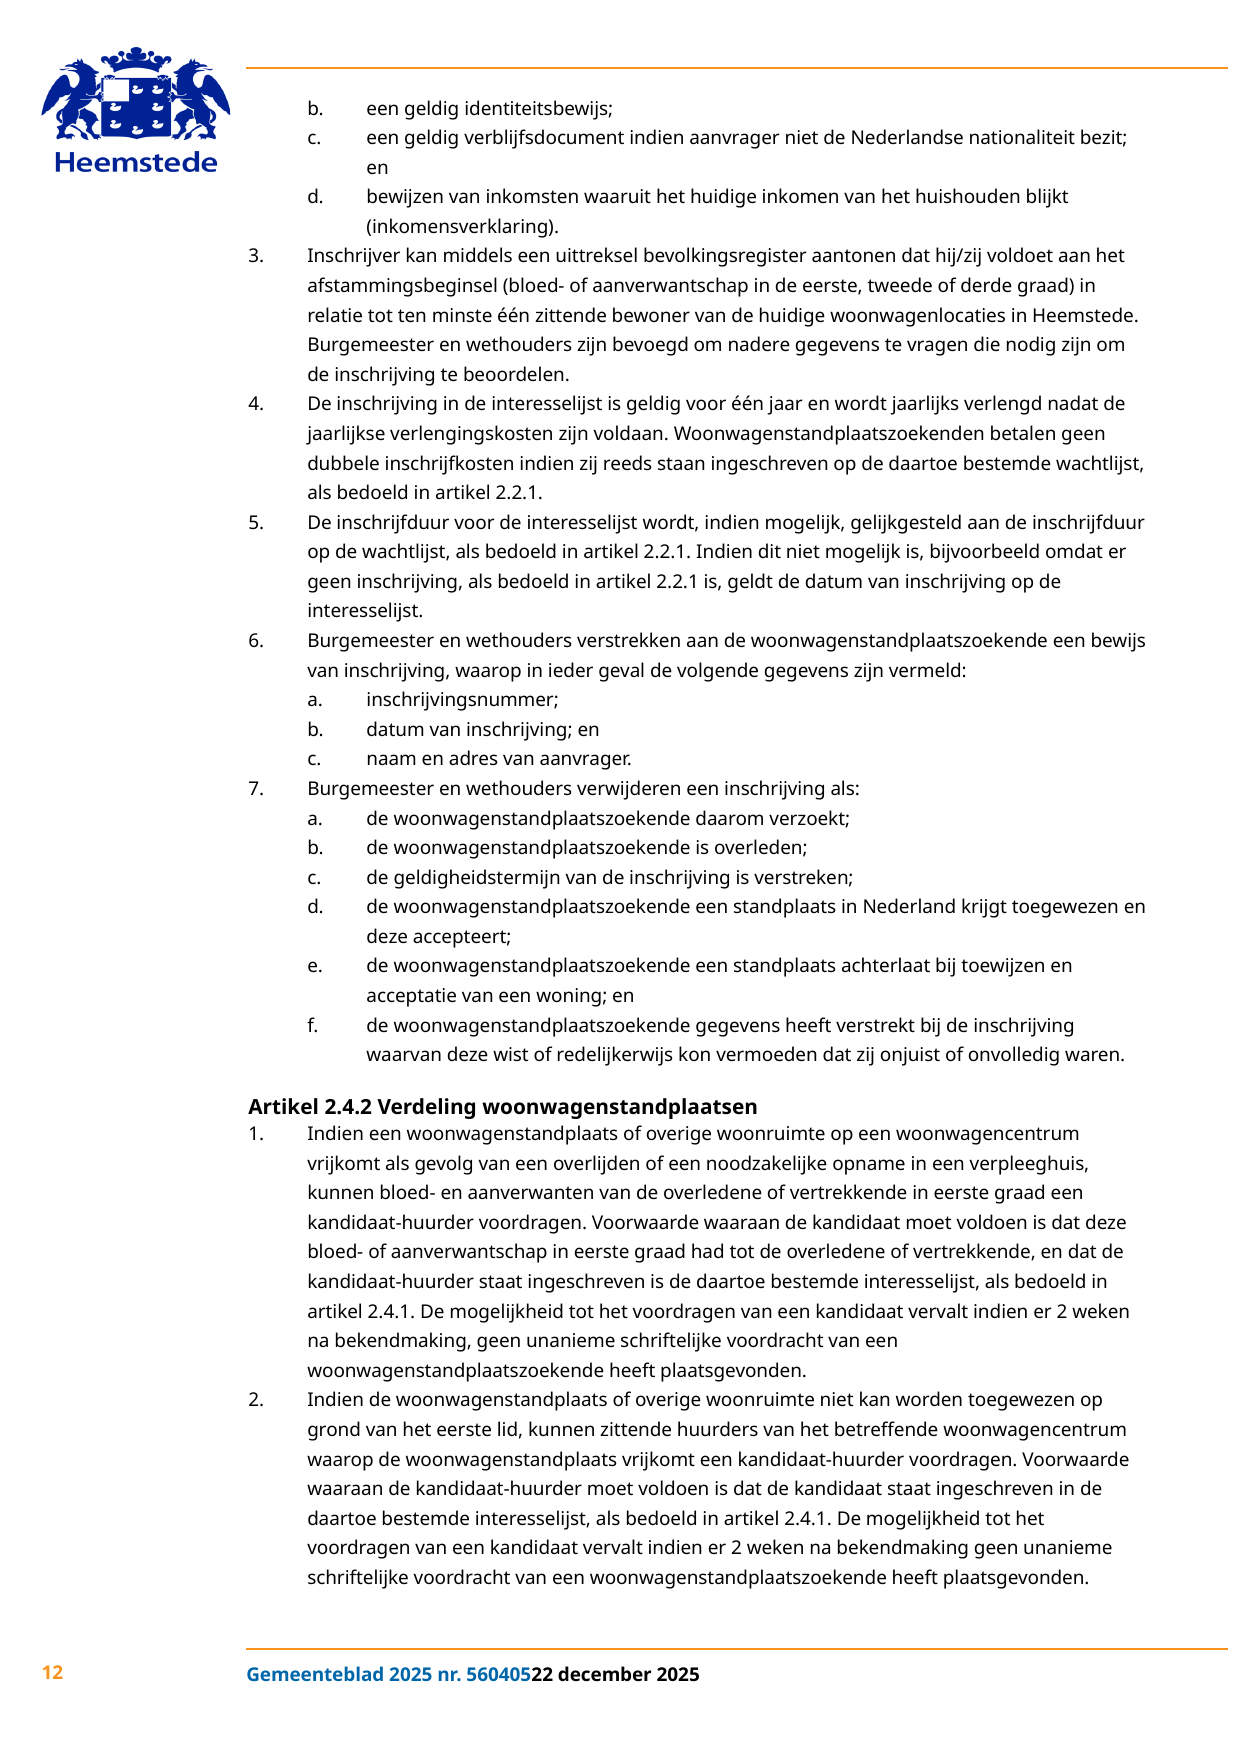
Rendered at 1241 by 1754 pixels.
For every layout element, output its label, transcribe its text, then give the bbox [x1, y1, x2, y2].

list naam en adres van aanvrager. [307, 746, 1152, 771]
list datum van inschrijving; en [307, 716, 1152, 742]
text Artikel 2.4.2 Verdeling woonwagenstandplaatsen [248, 1092, 1152, 1120]
list De inschrijfduur voor de interesselijst wordt, indien mogelijk, gelijkgesteld aan de inschrijfduur op de wachtlijst, als bedoeld in artikel 2.2.1. Indien dit niet mogelijk is, bijvoorbeeld omdat er geen inschrijving, als bedoeld in artikel 2.2.1 is, geldt de datum van inschrijving op de interesselijst. [248, 509, 1152, 623]
list De inschrijving in de interesselijst is geldig voor één jaar en wordt jaarlijks verlengd nadat de jaarlijkse verlengingskosten zijn voldaan. Woonwagenstandplaatszoekenden betalen geen dubbele inschrijfkosten indien zij reeds staan ingeschreven op de daartoe bestemde wachtlijst, als bedoeld in artikel 2.2.1. [248, 391, 1152, 505]
list de woonwagenstandplaatszoekende een standplaats achterlaat bij toewijzen en acceptatie van een woning; en [307, 953, 1152, 1008]
list een geldig verblijfsdocument indien aanvrager niet de Nederlandse nationaliteit bezit; en [307, 124, 1152, 180]
list de geldigheidstermijn van de inschrijving is verstreken; [307, 864, 1152, 890]
list Indien een woonwagenstandplaats of overige woonruimte op een woonwagencentrum vrijkomt als gevolg van een overlijden of een noodzakelijke opname in een verpleeghuis, kunnen bloed- en aanverwanten van de overledene of vertrekkende in eerste graad een kandidaat-huurder voordragen. Voorwaarde waaraan de kandidaat moet voldoen is dat deze bloed- of aanverwantschap in eerste graad had tot de overledene of vertrekkende, en dat de kandidaat-huurder staat ingeschreven is de daartoe bestemde interesselijst, als bedoeld in artikel 2.4.1. De mogelijkheid tot het voordragen van een kandidaat vervalt indien er 2 weken na bekendmaking, geen unanieme schriftelijke voordracht van een woonwagenstandplaatszoekende heeft plaatsgevonden. [248, 1120, 1152, 1383]
list de woonwagenstandplaatszoekende is overleden; [307, 834, 1152, 860]
picture [41, 47, 231, 172]
list inschrijvingsnummer; [307, 686, 1152, 712]
list de woonwagenstandplaatszoekende daarom verzoekt; [307, 805, 1152, 831]
list een geldig identiteitsbewijs; [307, 95, 1152, 121]
list de woonwagenstandplaatszoekende een standplaats in Nederland krijgt toegewezen en deze accepteert; [307, 893, 1152, 949]
list de woonwagenstandplaatszoekende gegevens heeft verstrekt bij de inschrijving waarvan deze wist of redelijkerwijs kon vermoeden dat zij onjuist of onvolledig waren. [307, 1012, 1152, 1067]
list Indien de woonwagenstandplaats of overige woonruimte niet kan worden toegewezen op grond van het eerste lid, kunnen zittende huurders van het betreffende woonwagencentrum waarop de woonwagenstandplaats vrijkomt een kandidaat-huurder voordragen. Voorwaarde waaraan de kandidaat-huurder moet voldoen is dat de kandidaat staat ingeschreven in de daartoe bestemde interesselijst, als bedoeld in artikel 2.4.1. De mogelijkheid tot het voordragen van een kandidaat vervalt indien er 2 weken na bekendmaking geen unanieme schriftelijke voordracht van een woonwagenstandplaatszoekende heeft plaatsgevonden. [248, 1387, 1152, 1590]
list Burgemeester en wethouders verstrekken aan de woonwagenstandplaatszoekende een bewijs van inschrijving, waarop in ieder geval de volgende gegevens zijn vermeld: [248, 627, 1152, 683]
list Inschrijver kan middels een uittreksel bevolkingsregister aantonen dat hij/zij voldoet aan het afstammingsbeginsel (bloed- of aanverwantschap in de eerste, tweede of derde graad) in relatie tot ten minste één zittende bewoner van de huidige woonwagenlocaties in Heemstede. Burgemeester en wethouders zijn bevoegd om nadere gegevens te vragen die nodig zijn om de inschrijving te beoordelen. [248, 243, 1152, 387]
list bewijzen van inkomsten waaruit het huidige inkomen van het huishouden blijkt (inkomensverklaring). [307, 183, 1152, 239]
list Burgemeester en wethouders verwijderen een inschrijving als: [248, 775, 1152, 801]
